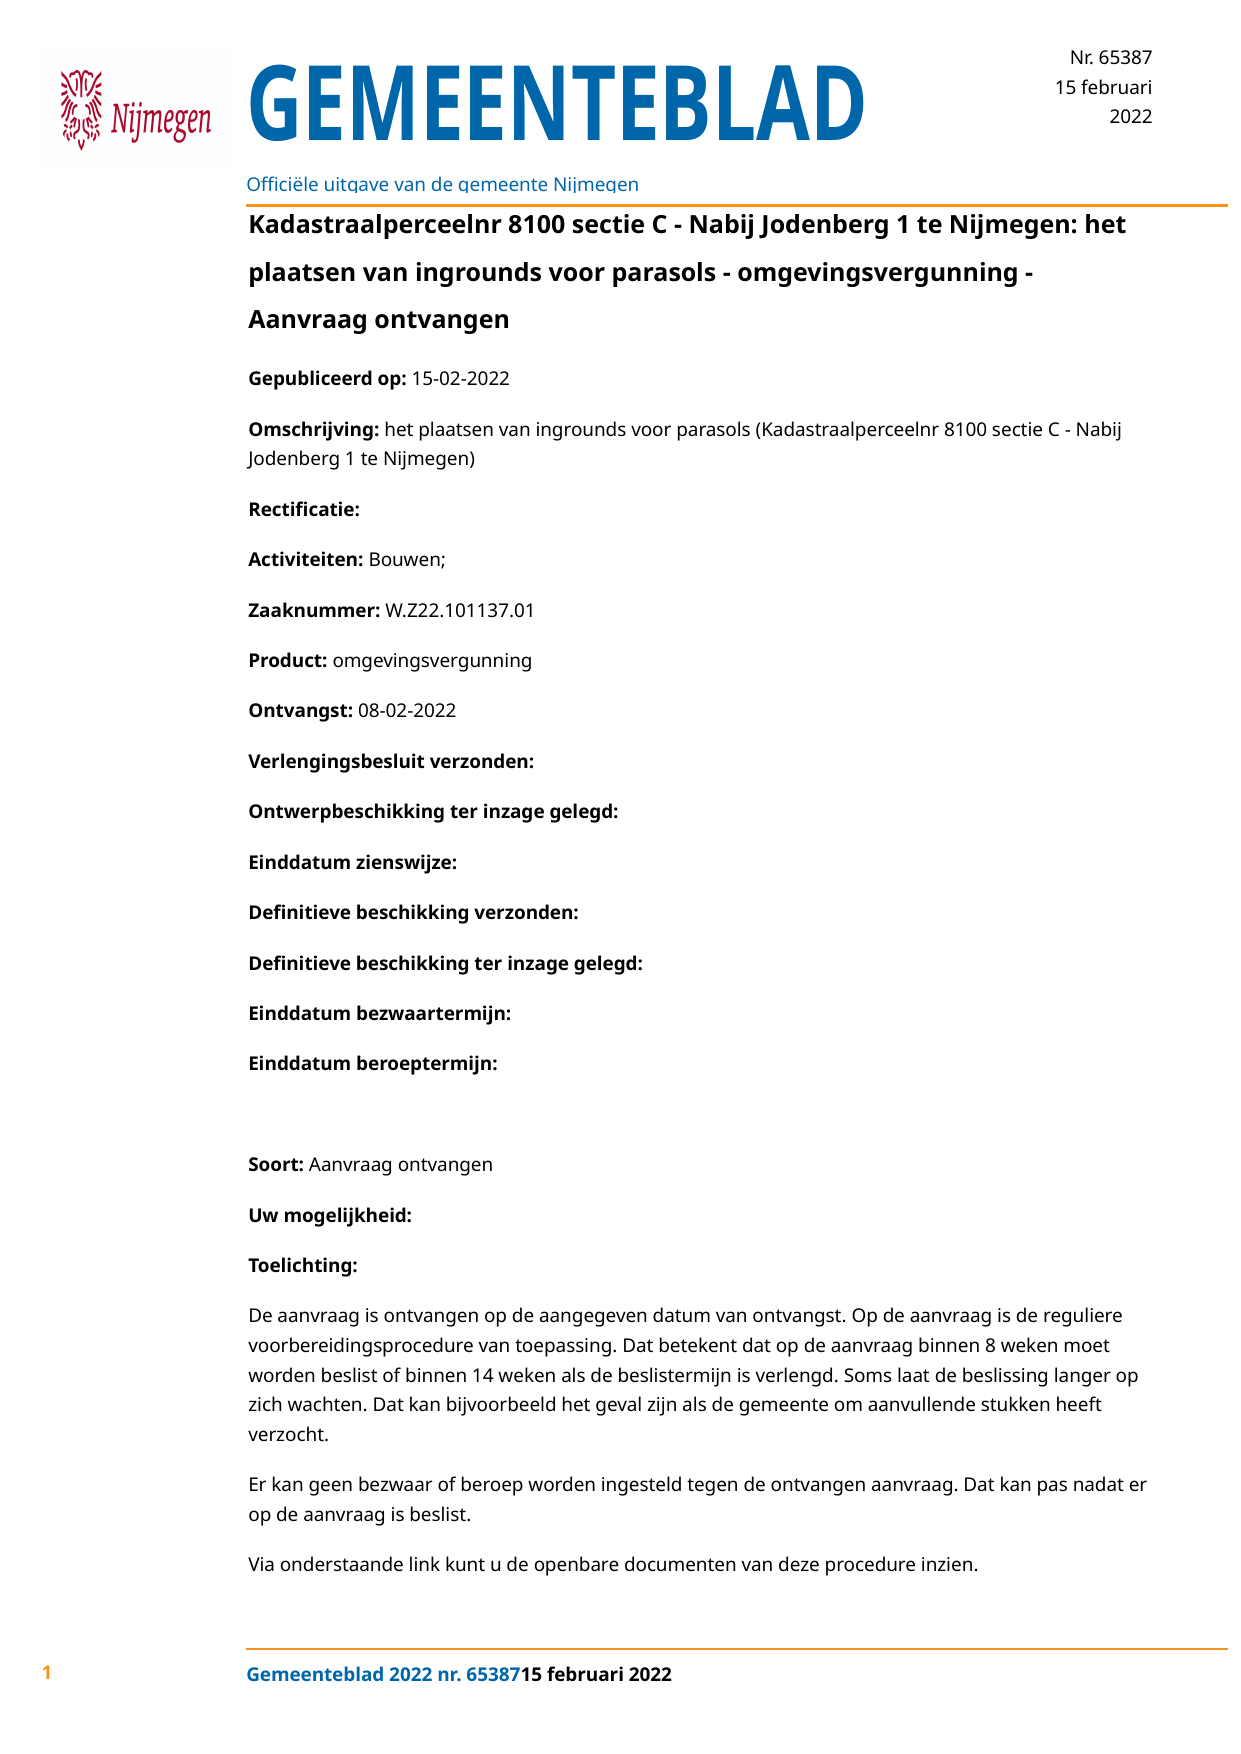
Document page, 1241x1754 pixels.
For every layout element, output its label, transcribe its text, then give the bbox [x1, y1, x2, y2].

text Einddatum bezwaartermijn: [248, 1000, 1152, 1026]
text Einddatum beroeptermijn: [248, 1051, 1152, 1076]
text Toelichting: [248, 1252, 1152, 1278]
text Soort: Aanvraag ontvangen [248, 1151, 1152, 1177]
text Omschrijving: het plaatsen van ingrounds voor parasols (Kadastraalperceelnr 8100 sectie C - Nabij Jodenberg 1 te Nijmegen) [248, 416, 1152, 471]
text Rectificatie: [248, 496, 1152, 522]
text Zaaknummer: W.Z22.101137.01 [248, 597, 1152, 622]
picture [41, 47, 231, 172]
text Kadastraalperceelnr 8100 sectie C - Nabij Jodenberg 1 te Nijmegen: het plaatsen van ingrounds voor parasols - omgevingsvergunning - Aanvraag ontvangen [248, 207, 1152, 336]
text Definitieve beschikking ter inzage gelegd: [248, 950, 1152, 975]
text Via onderstaande link kunt u de openbare documenten van deze procedure inzien. [248, 1551, 1152, 1577]
text Gepubliceerd op: 15-02-2022 [248, 366, 1152, 391]
text Einddatum zienswijze: [248, 849, 1152, 874]
text Er kan geen bezwaar of beroep worden ingesteld tegen de ontvangen aanvraag. Dat kan pas nadat er op de aanvraag is beslist. [248, 1471, 1152, 1527]
text Product: omgevingsvergunning [248, 647, 1152, 673]
text Definitieve beschikking verzonden: [248, 899, 1152, 925]
text Verlengingsbesluit verzonden: [248, 748, 1152, 774]
text Ontwerpbeschikking ter inzage gelegd: [248, 798, 1152, 824]
text Activiteiten: Bouwen; [248, 546, 1152, 572]
text Uw mogelijkheid: [248, 1202, 1152, 1227]
text De aanvraag is ontvangen op de aangegeven datum van ontvangst. Op de aanvraag is de reguliere voorbereidingsprocedure van toepassing. Dat betekent dat op de aanvraag binnen 8 weken moet worden beslist of binnen 14 weken als de beslistermijn is verlengd. Soms laat de beslissing langer op zich wachten. Dat kan bijvoorbeeld het geval zijn als de gemeente om aanvullende stukken heeft verzocht. [248, 1303, 1152, 1447]
text Ontvangst: 08-02-2022 [248, 698, 1152, 723]
